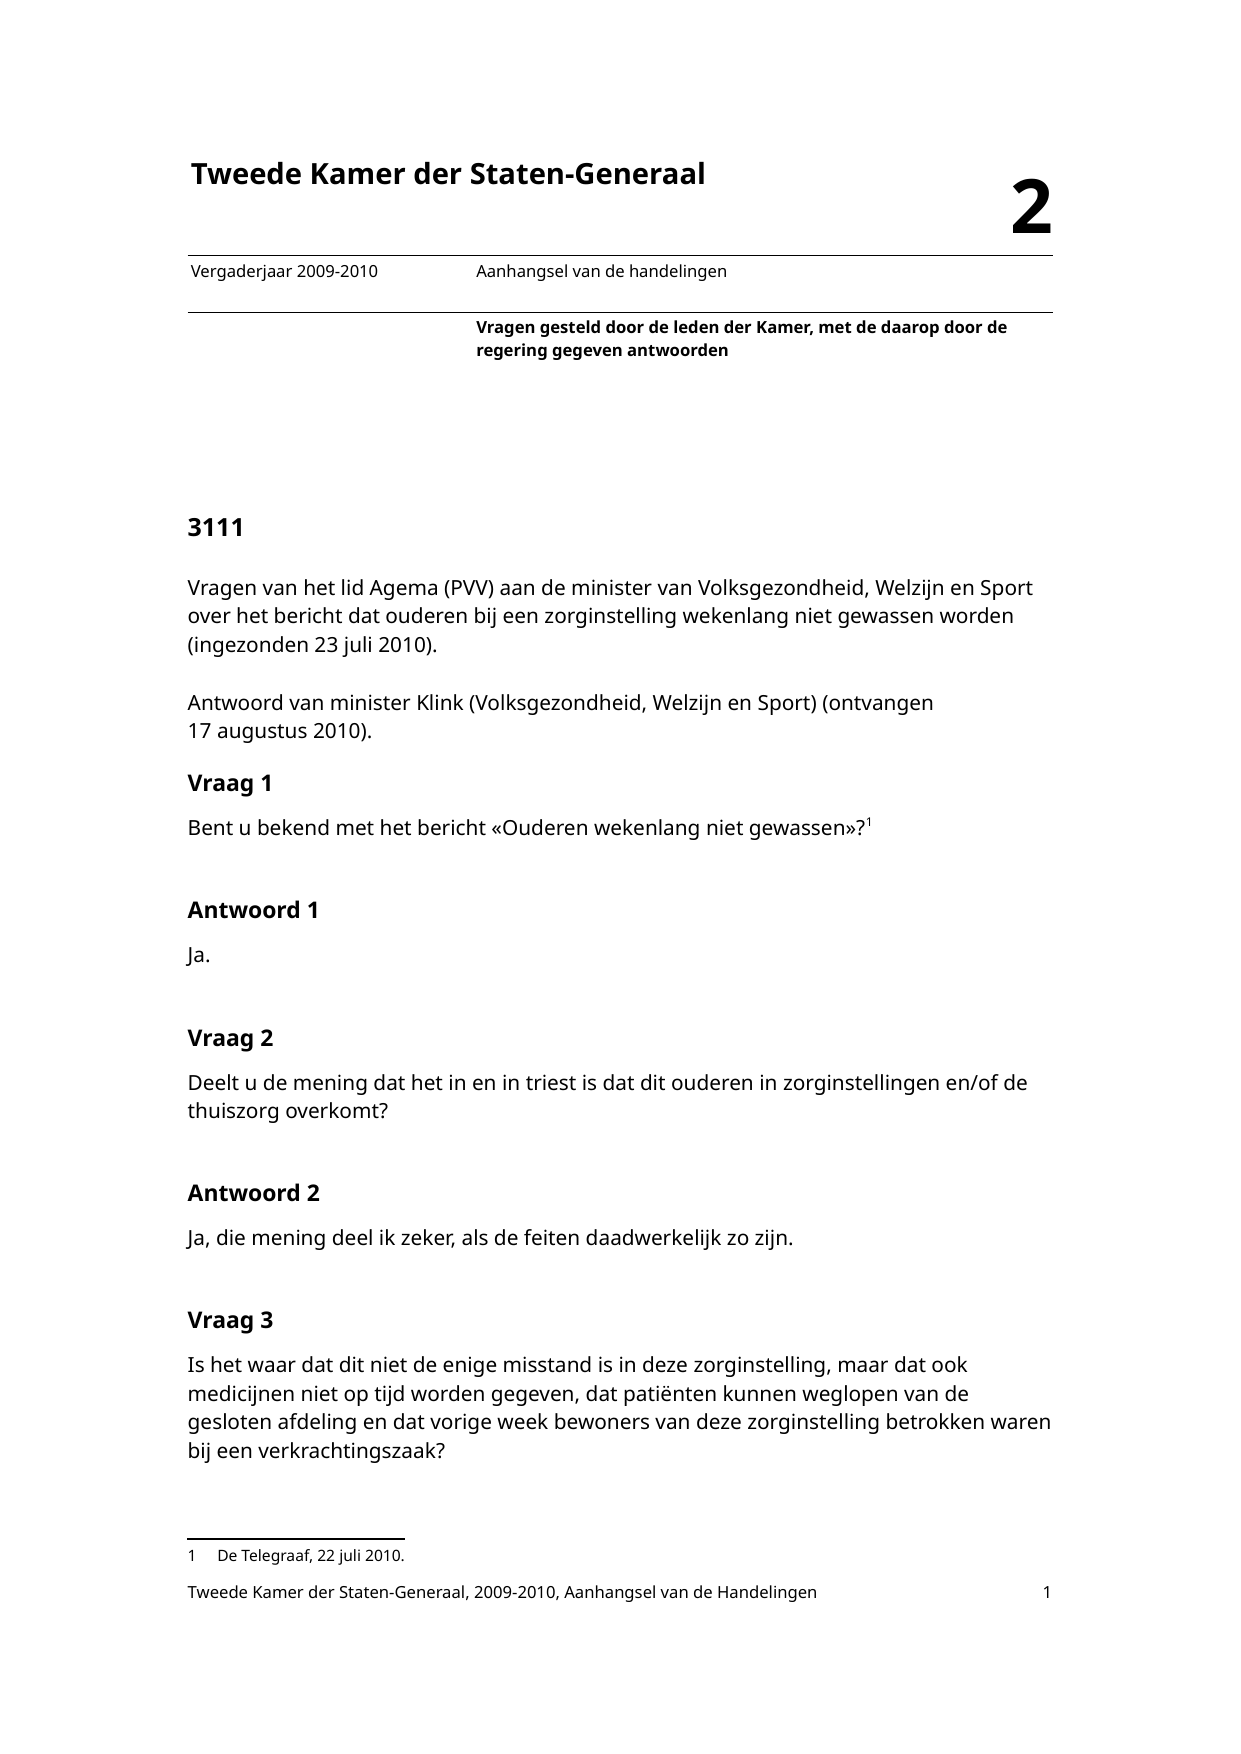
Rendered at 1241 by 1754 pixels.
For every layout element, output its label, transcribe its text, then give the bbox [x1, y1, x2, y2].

subtitle Vraag 3 [187, 1304, 1053, 1336]
table_cell Aanhangsel van de handelingen [473, 256, 1053, 312]
table_header 2 [880, 150, 1053, 255]
text Ja, die mening deel ik zeker, als de feiten daadwerkelijk zo zijn. [187, 1223, 1053, 1252]
subtitle Antwoord 2 [187, 1177, 1053, 1208]
table_cell Vragen gesteld door de leden der Kamer, met de daarop door de regering gegeven antwoorden [473, 313, 1053, 361]
subtitle Antwoord 1 [187, 894, 1053, 926]
table_cell Vergaderjaar 2009-2010 [188, 256, 473, 312]
text Is het waar dat dit niet de enige misstand is in deze zorginstelling, maar dat ook medicijnen niet op tijd worden gegeven, dat patiënten kunnen weglopen van de gesloten afdeling en dat vorige week bewoners van deze zorginstelling betrokken waren bij een verkrachtingszaak? [187, 1351, 1053, 1464]
subtitle Vraag 2 [187, 1022, 1053, 1053]
text Ja. [187, 941, 1053, 969]
text De Telegraaf, 22 juli 2010. [187, 1538, 1053, 1566]
text Vragen van het lid Agema (PVV) aan de minister van Volksgezondheid, Welzijn en Sport over het bericht dat ouderen bij een zorginstelling wekenlang niet gewassen worden (ingezonden 23 juli 2010). [187, 573, 1053, 658]
text Bent u bekend met het bericht «Ouderen wekenlang niet gewassen»? [187, 813, 1053, 842]
text 3111 [187, 509, 1053, 543]
table_header Tweede Kamer der Staten-Generaal [188, 150, 879, 255]
text Deelt u de mening dat het in en in triest is dat dit ouderen in zorginstellingen en/of de thuiszorg overkomt? [187, 1068, 1053, 1125]
subtitle Vraag 1 [187, 767, 1053, 798]
table_cell [188, 313, 473, 361]
text Antwoord van minister Klink (Volksgezondheid, Welzijn en Sport) (ontvangen 17 augustus 2010). [187, 688, 1053, 745]
